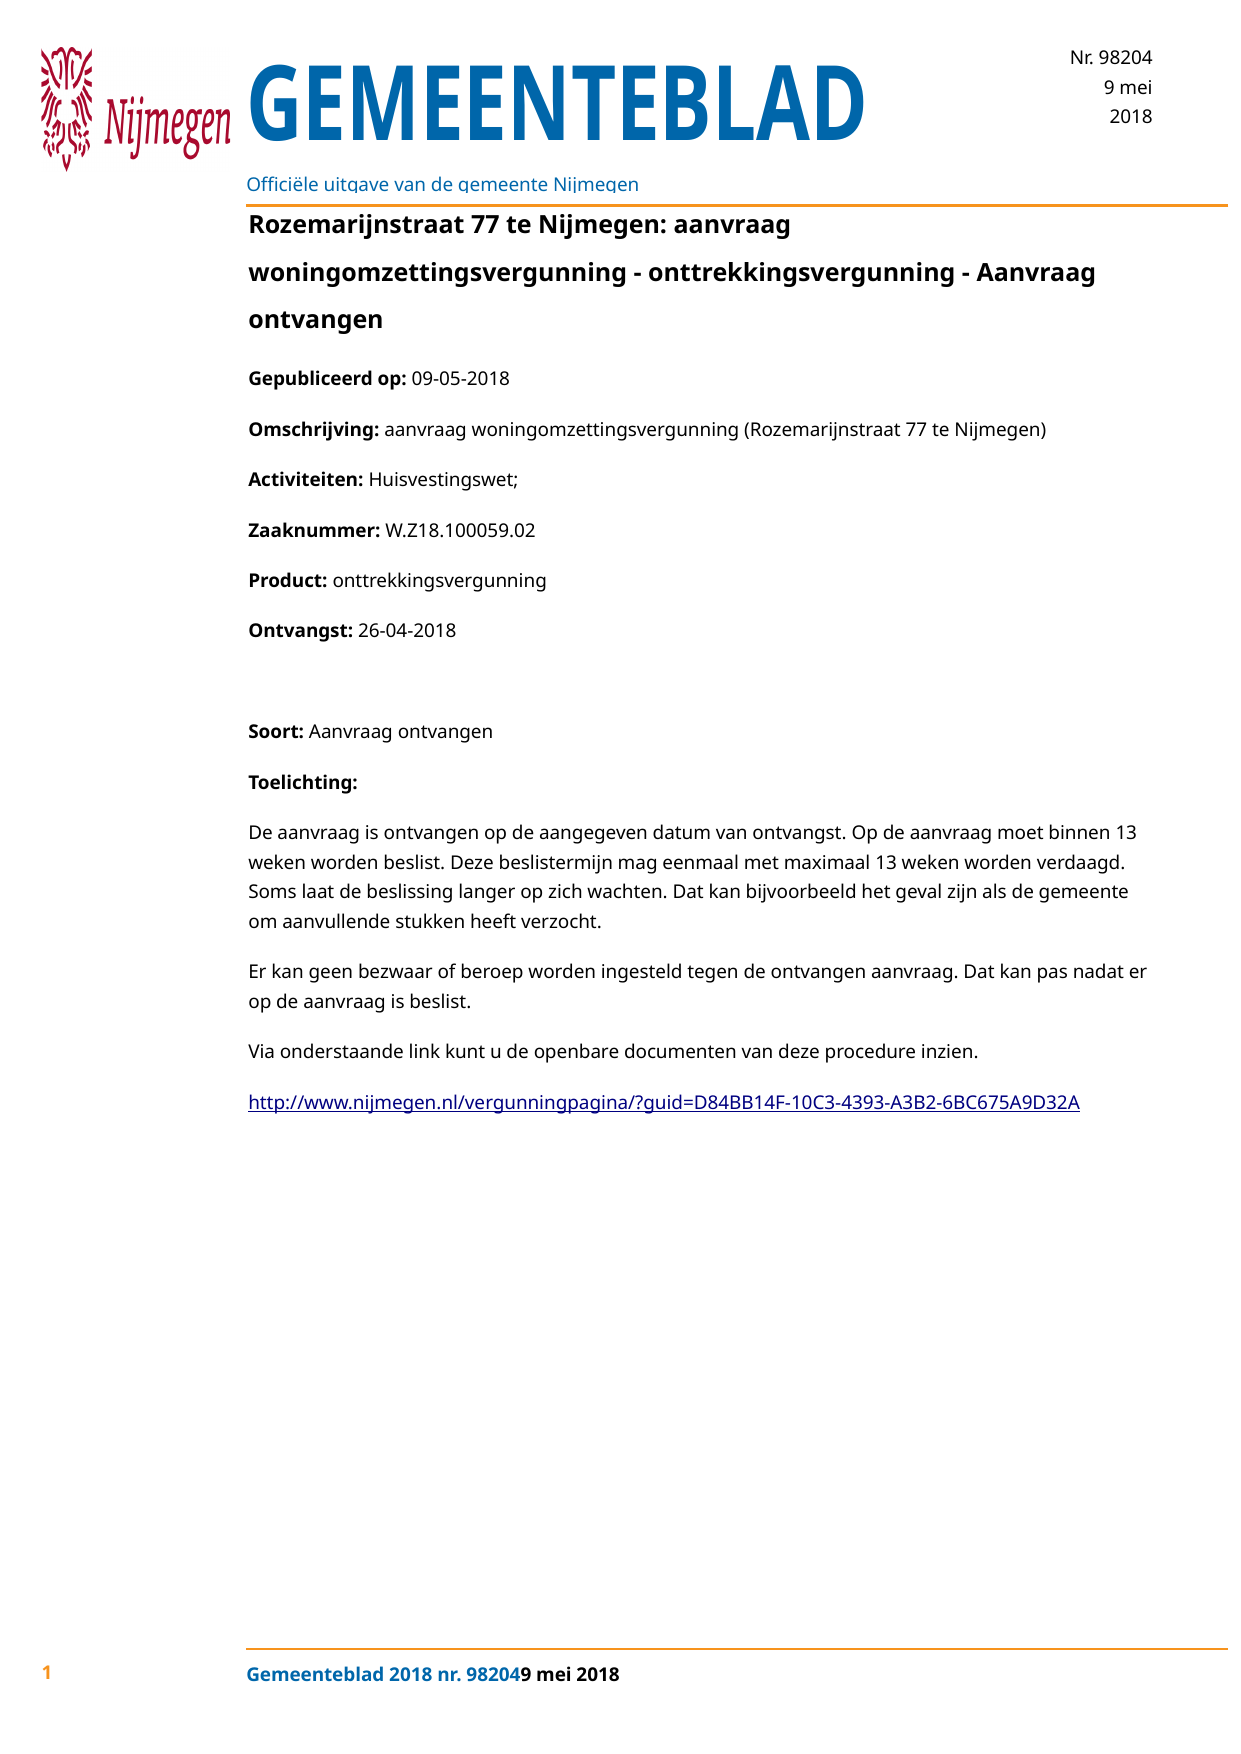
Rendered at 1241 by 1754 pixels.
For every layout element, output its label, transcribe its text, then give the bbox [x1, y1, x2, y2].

text Omschrijving: aanvraag woningomzettingsvergunning (Rozemarijnstraat 77 te Nijmegen) [248, 416, 1152, 442]
text Soort: Aanvraag ontvangen [248, 718, 1152, 744]
text Rozemarijnstraat 77 te Nijmegen: aanvraag woningomzettingsvergunning - onttrekkingsvergunning - Aanvraag ontvangen [248, 207, 1152, 336]
text Product: onttrekkingsvergunning [248, 567, 1152, 593]
text Activiteiten: Huisvestingswet; [248, 466, 1152, 492]
text Via onderstaande link kunt u de openbare documenten van deze procedure inzien. [248, 1038, 1152, 1064]
text Ontvangst: 26-04-2018 [248, 618, 1152, 643]
text Er kan geen bezwaar of beroep worden ingesteld tegen de ontvangen aanvraag. Dat kan pas nadat er op de aanvraag is beslist. [248, 958, 1152, 1014]
text Gepubliceerd op: 09-05-2018 [248, 366, 1152, 391]
text De aanvraag is ontvangen op de aangegeven datum van ontvangst. Op de aanvraag moet binnen 13 weken worden beslist. Deze beslistermijn mag eenmaal met maximaal 13 weken worden verdaagd. Soms laat de beslissing langer op zich wachten. Dat kan bijvoorbeeld het geval zijn als de gemeente om aanvullende stukken heeft verzocht. [248, 819, 1152, 934]
text Toelichting: [248, 769, 1152, 794]
text Zaaknummer: W.Z18.100059.02 [248, 517, 1152, 542]
picture [41, 47, 231, 172]
text http://www.nijmegen.nl/vergunningpagina/?guid=D84BB14F-10C3-4393-A3B2-6BC675A9D32A [248, 1089, 1152, 1114]
